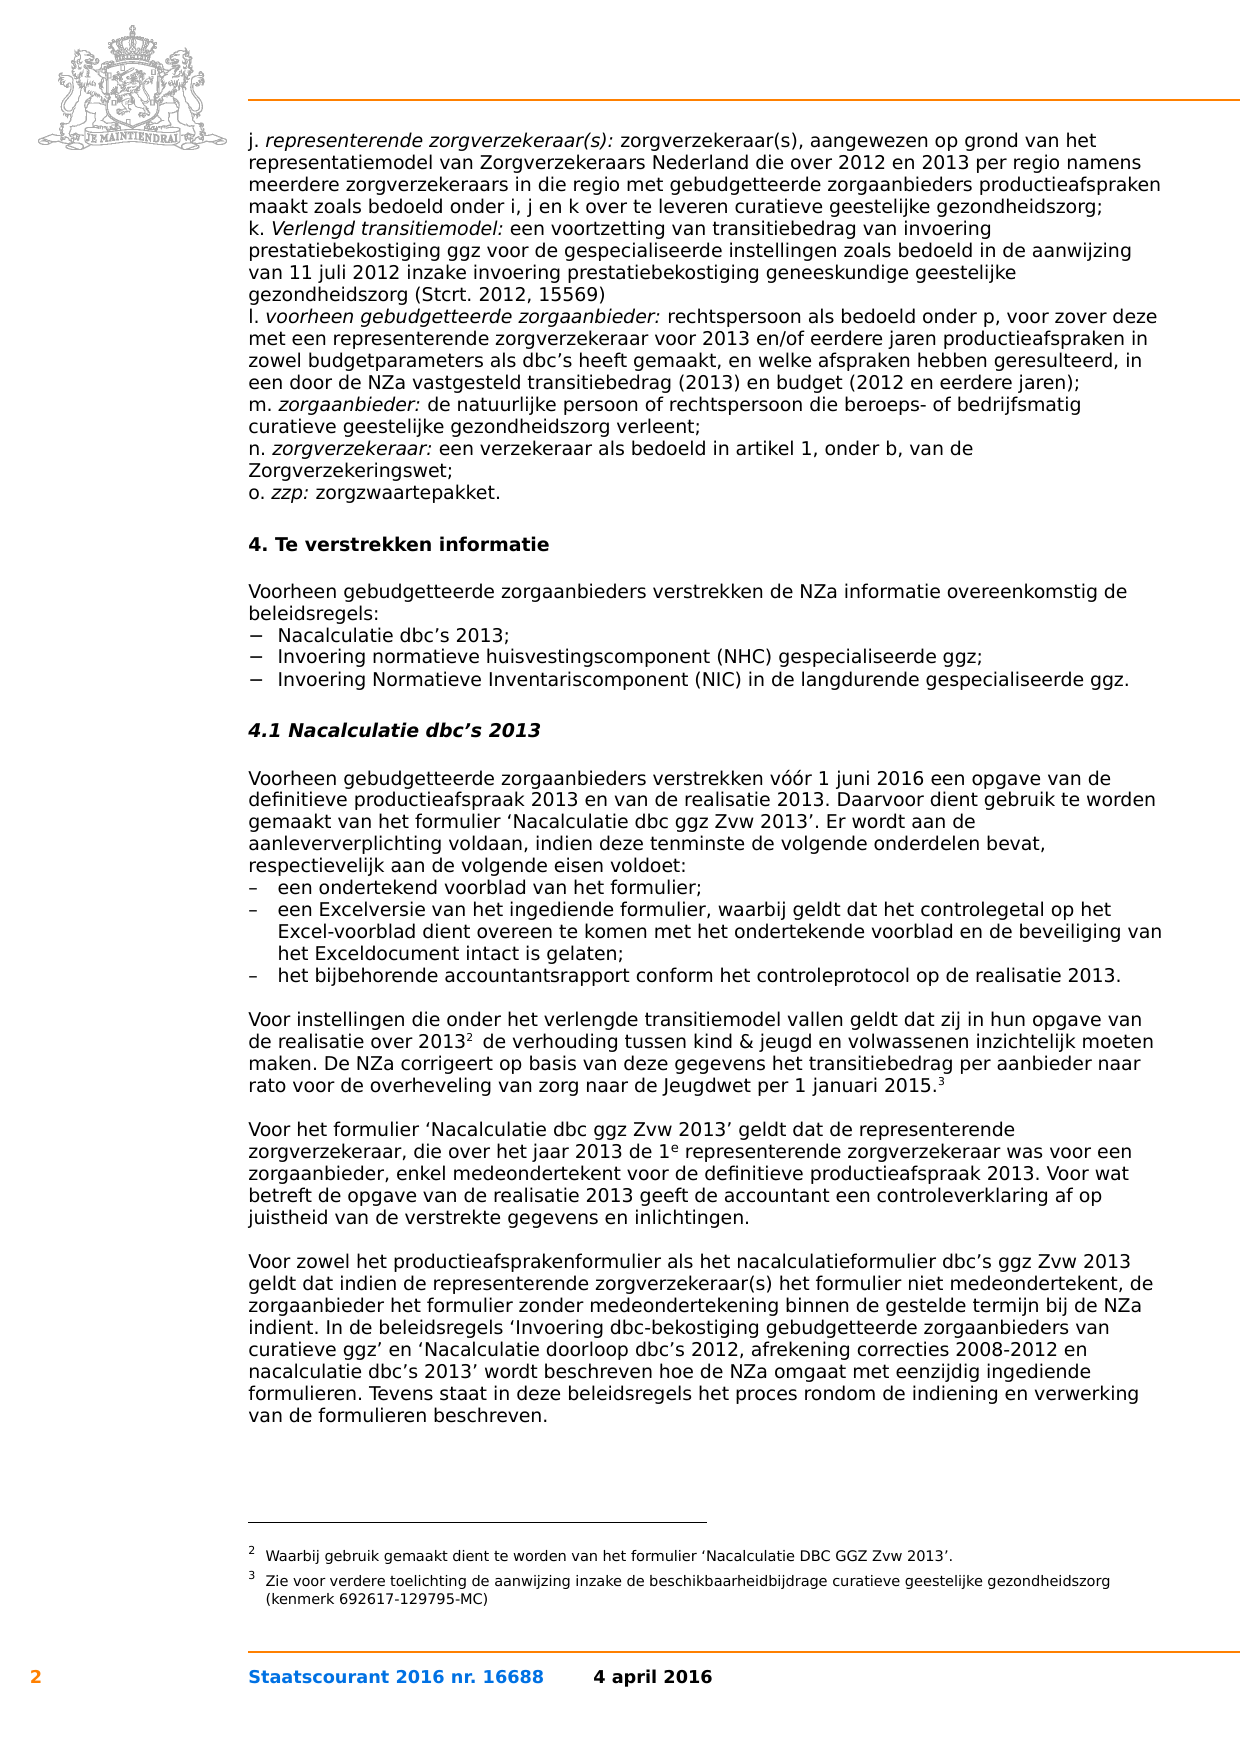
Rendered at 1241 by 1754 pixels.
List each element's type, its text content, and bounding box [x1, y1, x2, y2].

text Voor instellingen die onder het verlengde transitiemodel vallen geldt dat zij in hun opgave van de realisatie over 2013 de verhouding tussen kind & jeugd en volwassenen inzichtelijk moeten maken. De NZa corrigeert op basis van deze gegevens het transitiebedrag per aanbieder naar rato voor de overheveling van zorg naar de Jeugdwet per 1 januari 2015. [248, 1009, 1163, 1097]
text k. Verlengd transitiemodel: een voortzetting van transitiebedrag van invoering prestatiebekostiging ggz voor de gespecialiseerde instellingen zoals bedoeld in de aanwijzing van 11 juli 2012 inzake invoering prestatiebekostiging geneeskundige geestelijke gezondheidszorg (Stcrt. 2012, 15569) [248, 218, 1163, 306]
text o. zzp: zorgzwaartepakket. [248, 482, 1163, 503]
subtitle 4.1 Nacalculatie dbc’s 2013 [248, 720, 1163, 742]
text – het bijbehorende accountantsrapport conform het controleprotocol op de realisatie 2013. [248, 965, 1163, 987]
text Voorheen gebudgetteerde zorgaanbieders verstrekken vóór 1 juni 2016 een opgave van de definitieve productieafspraak 2013 en van de realisatie 2013. Daarvoor dient gebruik te worden gemaakt van het formulier ‘Nacalculatie dbc ggz Zvw 2013’. Er wordt aan de aanleververplichting voldaan, indien deze tenminste de volgende onderdelen bevat, respectievelijk aan de volgende eisen voldoet: [248, 767, 1163, 877]
text – een Excelversie van het ingediende formulier, waarbij geldt dat het controlegetal op het Excel-voorblad dient overeen te komen met het ondertekende voorblad en de beveiliging van het Exceldocument intact is gelaten; [248, 899, 1163, 965]
text l. voorheen gebudgetteerde zorgaanbieder: rechtspersoon als bedoeld onder p, voor zover deze met een representerende zorgverzekeraar voor 2013 en/of eerdere jaren productieafspraken in zowel budgetparameters als dbc’s heeft gemaakt, en welke afspraken hebben geresulteerd, in een door de NZa vastgesteld transitiebedrag (2013) en budget (2012 en eerdere jaren); [248, 306, 1163, 394]
text Voor het formulier ‘Nacalculatie dbc ggz Zvw 2013’ geldt dat de representerende zorgverzekeraar, die over het jaar 2013 de 1e representerende zorgverzekeraar was voor een zorgaanbieder, enkel medeondertekent voor de definitieve productieafspraak 2013. Voor wat betreft de opgave van de realisatie 2013 geeft de accountant een controleverklaring af op juistheid van de verstrekte gegevens en inlichtingen. [248, 1119, 1163, 1229]
text − Invoering normatieve huisvestingscomponent (NHC) gespecialiseerde ggz; [248, 646, 1163, 668]
text − Nacalculatie dbc’s 2013; [248, 624, 1163, 646]
text − Invoering Normatieve Inventariscomponent (NIC) in de langdurende gespecialiseerde ggz. [248, 668, 1163, 690]
text Voor zowel het productieafsprakenformulier als het nacalculatieformulier dbc’s ggz Zvw 2013 geldt dat indien de representerende zorgverzekeraar(s) het formulier niet medeondertekent, de zorgaanbieder het formulier zonder medeondertekening binnen de gestelde termijn bij de NZa indient. In de beleidsregels ‘Invoering dbc-bekostiging gebudgetteerde zorgaanbieders van curatieve ggz’ en ‘Nacalculatie doorloop dbc’s 2012, afrekening correcties 2008-2012 en nacalculatie dbc’s 2013’ wordt beschreven hoe de NZa omgaat met eenzijdig ingediende formulieren. Tevens staat in deze beleidsregels het proces rondom de indiening en verwerking van de formulieren beschreven. [248, 1251, 1163, 1426]
text Waarbij gebruik gemaakt dient te worden van het formulier ‘Nacalculatie DBC GGZ Zvw 2013’. [248, 1544, 1163, 1566]
text Zie voor verdere toelichting de aanwijzing inzake de beschikbaarheidbijdrage curatieve geestelijke gezondheidszorg (kenmerk 692617-129795-MC) [248, 1569, 1163, 1608]
picture [38, 25, 227, 150]
text m. zorgaanbieder: de natuurlijke persoon of rechtspersoon die beroeps- of bedrijfsmatig curatieve geestelijke gezondheidszorg verleent; [248, 394, 1163, 438]
text Voorheen gebudgetteerde zorgaanbieders verstrekken de NZa informatie overeenkomstig de beleidsregels: [248, 581, 1163, 624]
text j. representerende zorgverzekeraar(s): zorgverzekeraar(s), aangewezen op grond van het representatiemodel van Zorgverzekeraars Nederland die over 2012 en 2013 per regio namens meerdere zorgverzekeraars in die regio met gebudgetteerde zorgaanbieders productieafspraken maakt zoals bedoeld onder i, j en k over te leveren curatieve geestelijke gezondheidszorg; [248, 130, 1163, 218]
subtitle 4. Te verstrekken informatie [248, 533, 1163, 556]
text n. zorgverzekeraar: een verzekeraar als bedoeld in artikel 1, onder b, van de Zorgverzekeringswet; [248, 438, 1163, 482]
text – een ondertekend voorblad van het formulier; [248, 877, 1163, 899]
